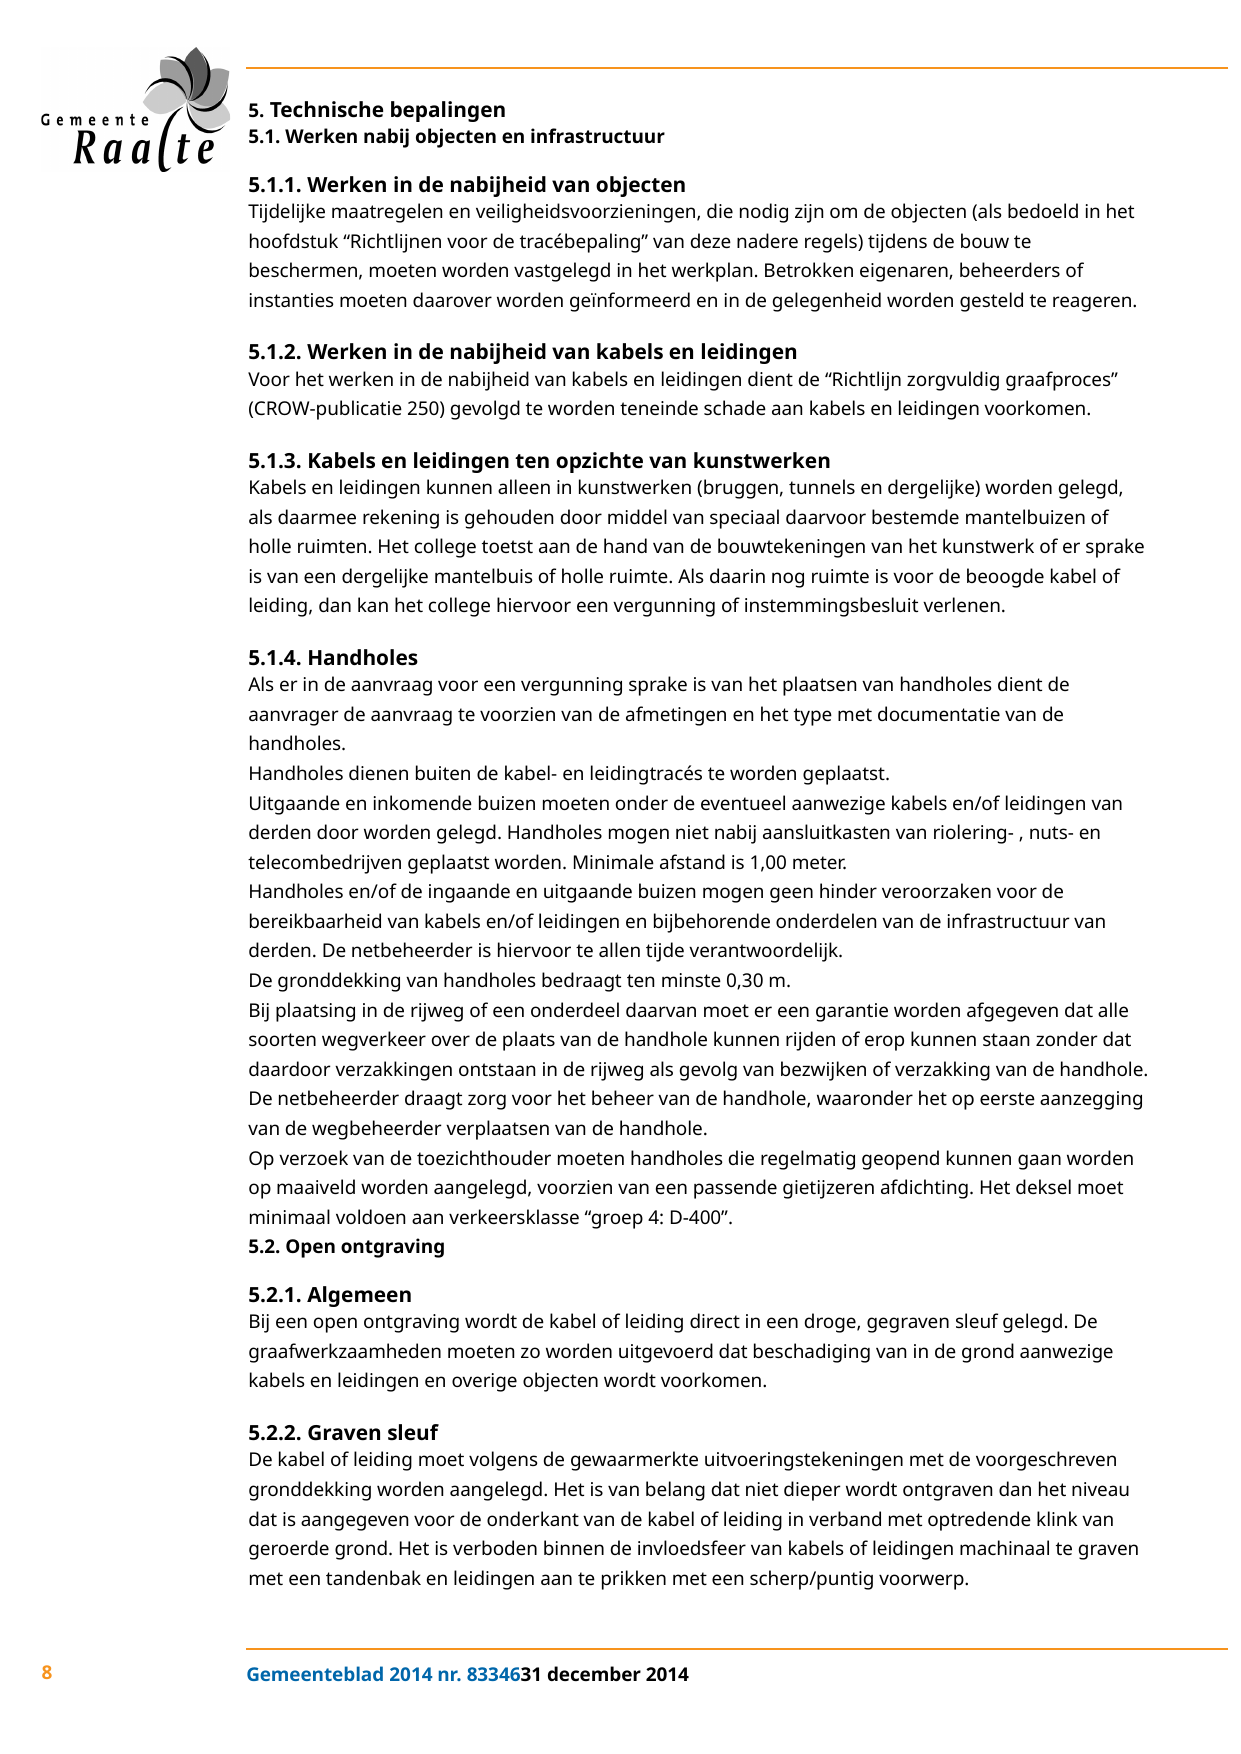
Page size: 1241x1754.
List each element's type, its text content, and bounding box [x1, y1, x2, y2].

text 5.2.2. Graven sleuf [248, 1418, 1152, 1447]
text Op verzoek van de toezichthouder moeten handholes die regelmatig geopend kunnen gaan worden op maaiveld worden aangelegd, voorzien van een passende gietijzeren afdichting. Het deksel moet minimaal voldoen aan verkeersklasse “groep 4: D-400”. [248, 1145, 1152, 1230]
text 5.1.4. Handholes [248, 643, 1152, 671]
picture [41, 47, 231, 172]
text Handholes en/of de ingaande en uitgaande buizen mogen geen hinder veroorzaken voor de bereikbaarheid van kabels en/of leidingen en bijbehorende onderdelen van de infrastructuur van derden. De netbeheerder is hiervoor te allen tijde verantwoordelijk. [248, 878, 1152, 963]
text Bij een open ontgraving wordt de kabel of leiding direct in een droge, gegraven sleuf gelegd. De graafwerkzaamheden moeten zo worden uitgevoerd dat beschadiging van in de grond aanwezige kabels en leidingen en overige objecten wordt voorkomen. [248, 1308, 1152, 1393]
text 5.2.1. Algemeen [248, 1280, 1152, 1308]
text Tijdelijke maatregelen en veiligheidsvoorzieningen, die nodig zijn om de objecten (als bedoeld in het hoofdstuk “Richtlijnen voor de tracébepaling” van deze nadere regels) tijdens de bouw te beschermen, moeten worden vastgelegd in het werkplan. Betrokken eigenaren, beheerders of instanties moeten daarover worden geïnformeerd en in de gelegenheid worden gesteld te reageren. [248, 198, 1152, 313]
text 5.1.1. Werken in de nabijheid van objecten [248, 170, 1152, 198]
text Uitgaande en inkomende buizen moeten onder de eventueel aanwezige kabels en/of leidingen van derden door worden gelegd. Handholes mogen niet nabij aansluitkasten van riolering- , nuts- en telecombedrijven geplaatst worden. Minimale afstand is 1,00 meter. [248, 790, 1152, 875]
text 5.1.3. Kabels en leidingen ten opzichte van kunstwerken [248, 446, 1152, 474]
text Handholes dienen buiten de kabel- en leidingtracés te worden geplaatst. [248, 760, 1152, 786]
text De gronddekking van handholes bedraagt ten minste 0,30 m. [248, 967, 1152, 993]
text 5.2. Open ontgraving [248, 1233, 1152, 1259]
text 5.1.2. Werken in de nabijheid van kabels en leidingen [248, 337, 1152, 366]
text Voor het werken in de nabijheid van kabels en leidingen dient de “Richtlijn zorgvuldig graafproces” (CROW-publicatie 250) gevolgd te worden teneinde schade aan kabels en leidingen voorkomen. [248, 366, 1152, 421]
text 5.1. Werken nabij objecten en infrastructuur [248, 123, 1152, 149]
text 5. Technische bepalingen [248, 95, 1152, 123]
text Als er in de aanvraag voor een vergunning sprake is van het plaatsen van handholes dient de aanvrager de aanvraag te voorzien van de afmetingen en het type met documentatie van de handholes. [248, 671, 1152, 756]
text Bij plaatsing in de rijweg of een onderdeel daarvan moet er een garantie worden afgegeven dat alle soorten wegverkeer over de plaats van de handhole kunnen rijden of erop kunnen staan zonder dat daardoor verzakkingen ontstaan in de rijweg als gevolg van bezwijken of verzakking van de handhole. [248, 997, 1152, 1082]
text De kabel of leiding moet volgens de gewaarmerkte uitvoeringstekeningen met de voorgeschreven gronddekking worden aangelegd. Het is van belang dat niet dieper wordt ontgraven dan het niveau dat is aangegeven voor de onderkant van de kabel of leiding in verband met optredende klink van geroerde grond. Het is verboden binnen de invloedsfeer van kabels of leidingen machinaal te graven met een tandenbak en leidingen aan te prikken met een scherp/puntig voorwerp. [248, 1447, 1152, 1591]
text Kabels en leidingen kunnen alleen in kunstwerken (bruggen, tunnels en dergelijke) worden gelegd, als daarmee rekening is gehouden door middel van speciaal daarvoor bestemde mantelbuizen of holle ruimten. Het college toetst aan de hand van de bouwtekeningen van het kunstwerk of er sprake is van een dergelijke mantelbuis of holle ruimte. Als daarin nog ruimte is voor de beoogde kabel of leiding, dan kan het college hiervoor een vergunning of instemmingsbesluit verlenen. [248, 474, 1152, 618]
text De netbeheerder draagt zorg voor het beheer van de handhole, waaronder het op eerste aanzegging van de wegbeheerder verplaatsen van de handhole. [248, 1086, 1152, 1141]
